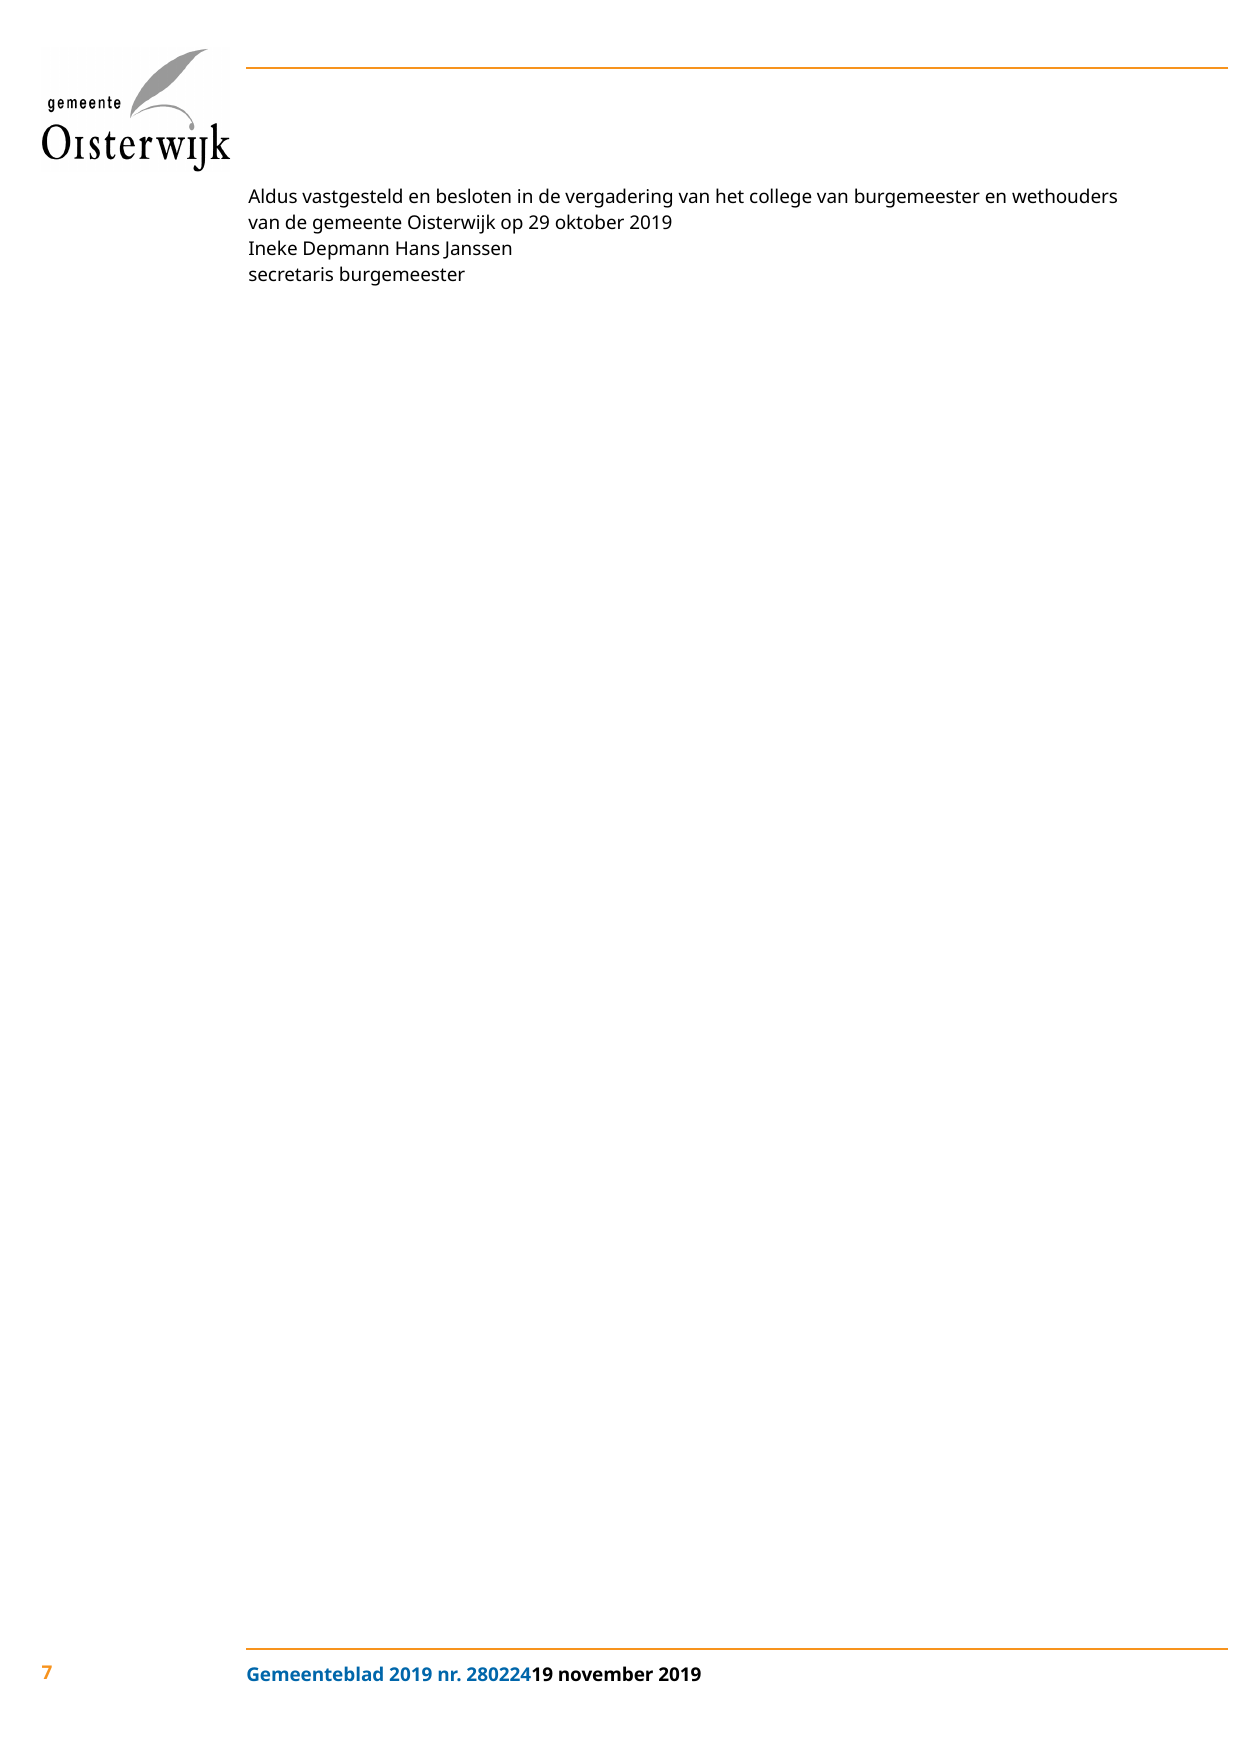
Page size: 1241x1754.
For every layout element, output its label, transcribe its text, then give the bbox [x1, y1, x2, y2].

picture [41, 47, 231, 172]
text Aldus vastgesteld en besloten in de vergadering van het college van burgemeester en wethouders van de gemeente Oisterwijk op 29 oktober 2019 [248, 183, 1152, 235]
text secretaris burgemeester [248, 261, 1152, 286]
text Ineke Depmann Hans Janssen [248, 235, 1152, 261]
